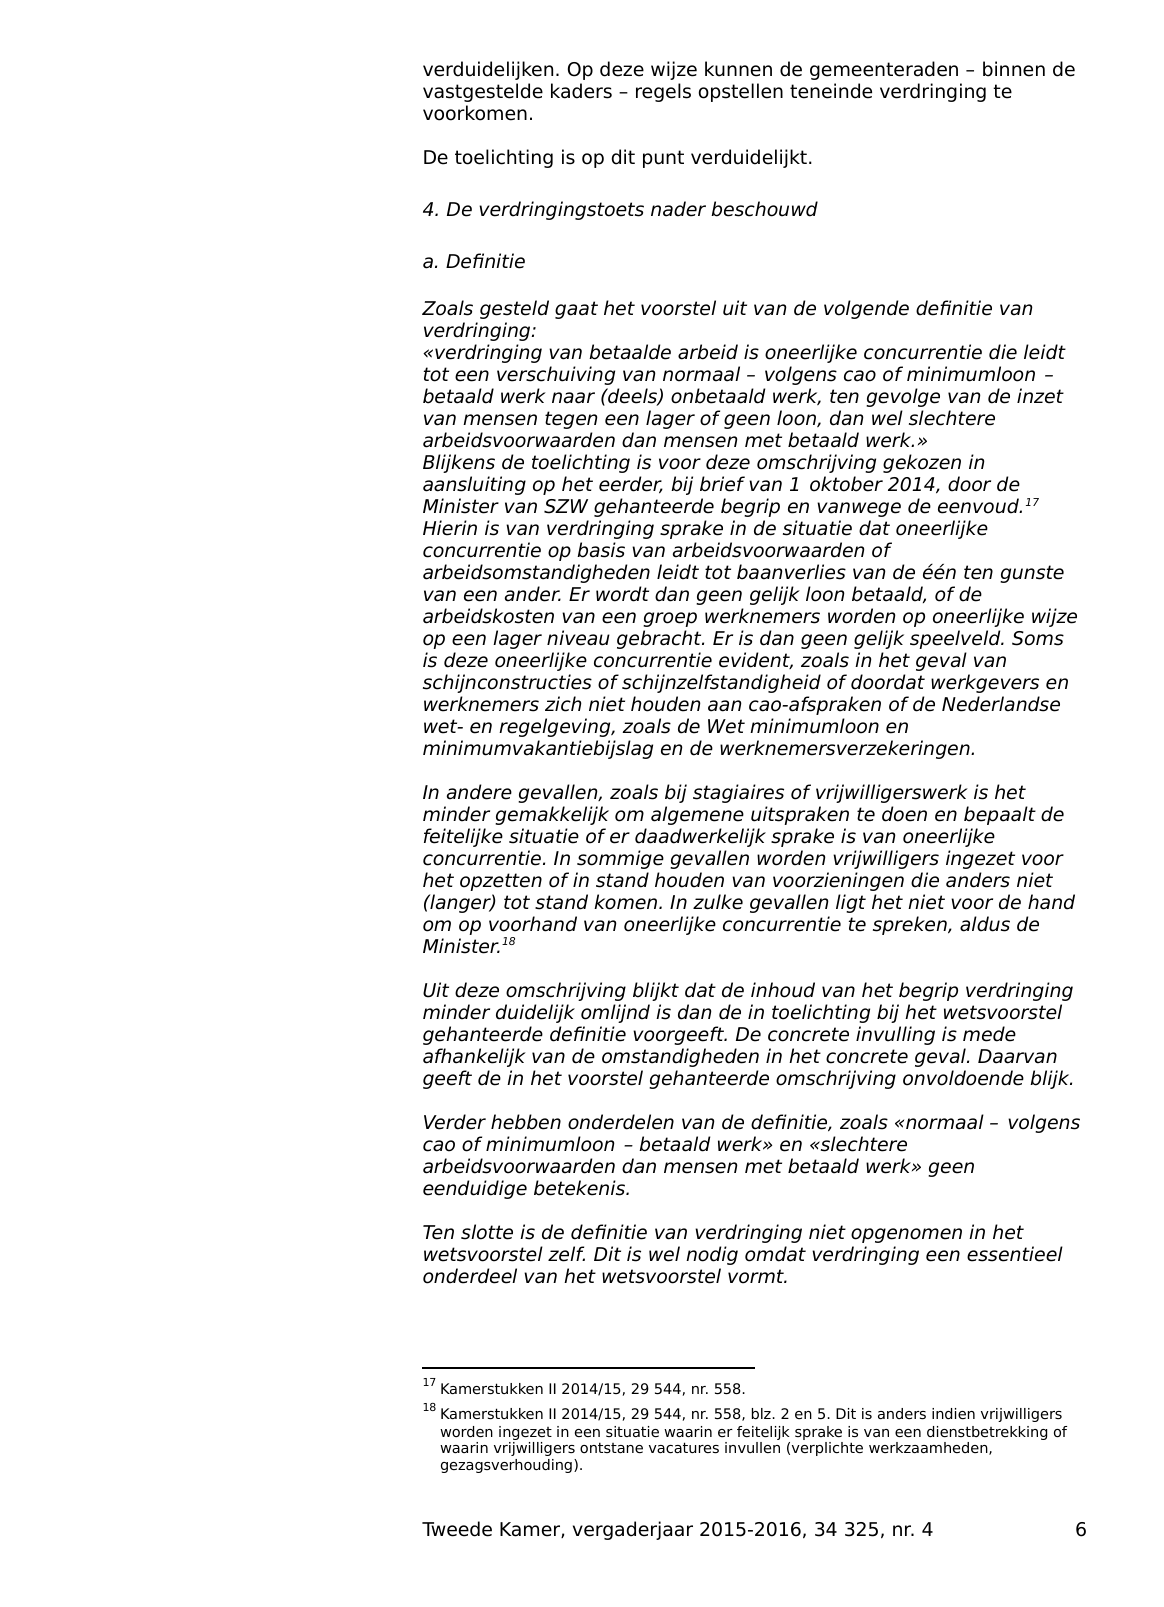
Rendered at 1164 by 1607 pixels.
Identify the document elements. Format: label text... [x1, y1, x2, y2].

text De toelichting is op dit punt verduidelijkt. [422, 147, 1087, 169]
subtitle 4. De verdringingstoets nader beschouwd [422, 199, 1087, 221]
text Verder hebben onderdelen van de definitie, zoals «normaal – volgens cao of minimumloon – betaald werk» en «slechtere arbeidsvoorwaarden dan mensen met betaald werk» geen eenduidige betekenis. [422, 1112, 1087, 1200]
subtitle a. Definitie [422, 251, 1087, 273]
text Kamerstukken II 2014/15, 29 544, nr. 558. [422, 1377, 1087, 1399]
text Kamerstukken II 2014/15, 29 544, nr. 558, blz. 2 en 5. Dit is anders indien vrijwilligers worden ingezet in een situatie waarin er feitelijk sprake is van een dienstbetrekking of waarin vrijwilligers ontstane vacatures invullen (verplichte werkzaamheden, gezagsverhouding). [422, 1402, 1087, 1474]
text In andere gevallen, zoals bij stagiaires of vrijwilligerswerk is het minder gemakkelijk om algemene uitspraken te doen en bepaalt de feitelijke situatie of er daadwerkelijk sprake is van oneerlijke concurrentie. In sommige gevallen worden vrijwilligers ingezet voor het opzetten of in stand houden van voorzieningen die anders niet (langer) tot stand komen. In zulke gevallen ligt het niet voor de hand om op voorhand van oneerlijke concurrentie te spreken, aldus de Minister. [422, 782, 1087, 958]
text Uit deze omschrijving blijkt dat de inhoud van het begrip verdringing minder duidelijk omlijnd is dan de in toelichting bij het wetsvoorstel gehanteerde definitie voorgeeft. De concrete invulling is mede afhankelijk van de omstandigheden in het concrete geval. Daarvan geeft de in het voorstel gehanteerde omschrijving onvoldoende blijk. [422, 980, 1087, 1090]
text Zoals gesteld gaat het voorstel uit van de volgende definitie van verdringing: [422, 298, 1087, 342]
text «verdringing van betaalde arbeid is oneerlijke concurrentie die leidt tot een verschuiving van normaal – volgens cao of minimumloon – betaald werk naar (deels) onbetaald werk, ten gevolge van de inzet van mensen tegen een lager of geen loon, dan wel slechtere arbeidsvoorwaarden dan mensen met betaald werk.» [422, 342, 1087, 452]
text Blijkens de toelichting is voor deze omschrijving gekozen in aansluiting op het eerder, bij brief van 1 oktober 2014, door de Minister van SZW gehanteerde begrip en vanwege de eenvoud. [422, 452, 1087, 518]
text verduidelijken. Op deze wijze kunnen de gemeenteraden – binnen de vastgestelde kaders – regels opstellen teneinde verdringing te voorkomen. [422, 59, 1087, 125]
text Hierin is van verdringing sprake in de situatie dat oneerlijke concurrentie op basis van arbeidsvoorwaarden of arbeidsomstandigheden leidt tot baanverlies van de één ten gunste van een ander. Er wordt dan geen gelijk loon betaald, of de arbeidskosten van een groep werknemers worden op oneerlijke wijze op een lager niveau gebracht. Er is dan geen gelijk speelveld. Soms is deze oneerlijke concurrentie evident, zoals in het geval van schijnconstructies of schijnzelfstandigheid of doordat werkgevers en werknemers zich niet houden aan cao-afspraken of de Nederlandse wet- en regelgeving, zoals de Wet minimumloon en minimumvakantiebijslag en de werknemersverzekeringen. [422, 518, 1087, 760]
text Ten slotte is de definitie van verdringing niet opgenomen in het wetsvoorstel zelf. Dit is wel nodig omdat verdringing een essentieel onderdeel van het wetsvoorstel vormt. [422, 1222, 1087, 1288]
